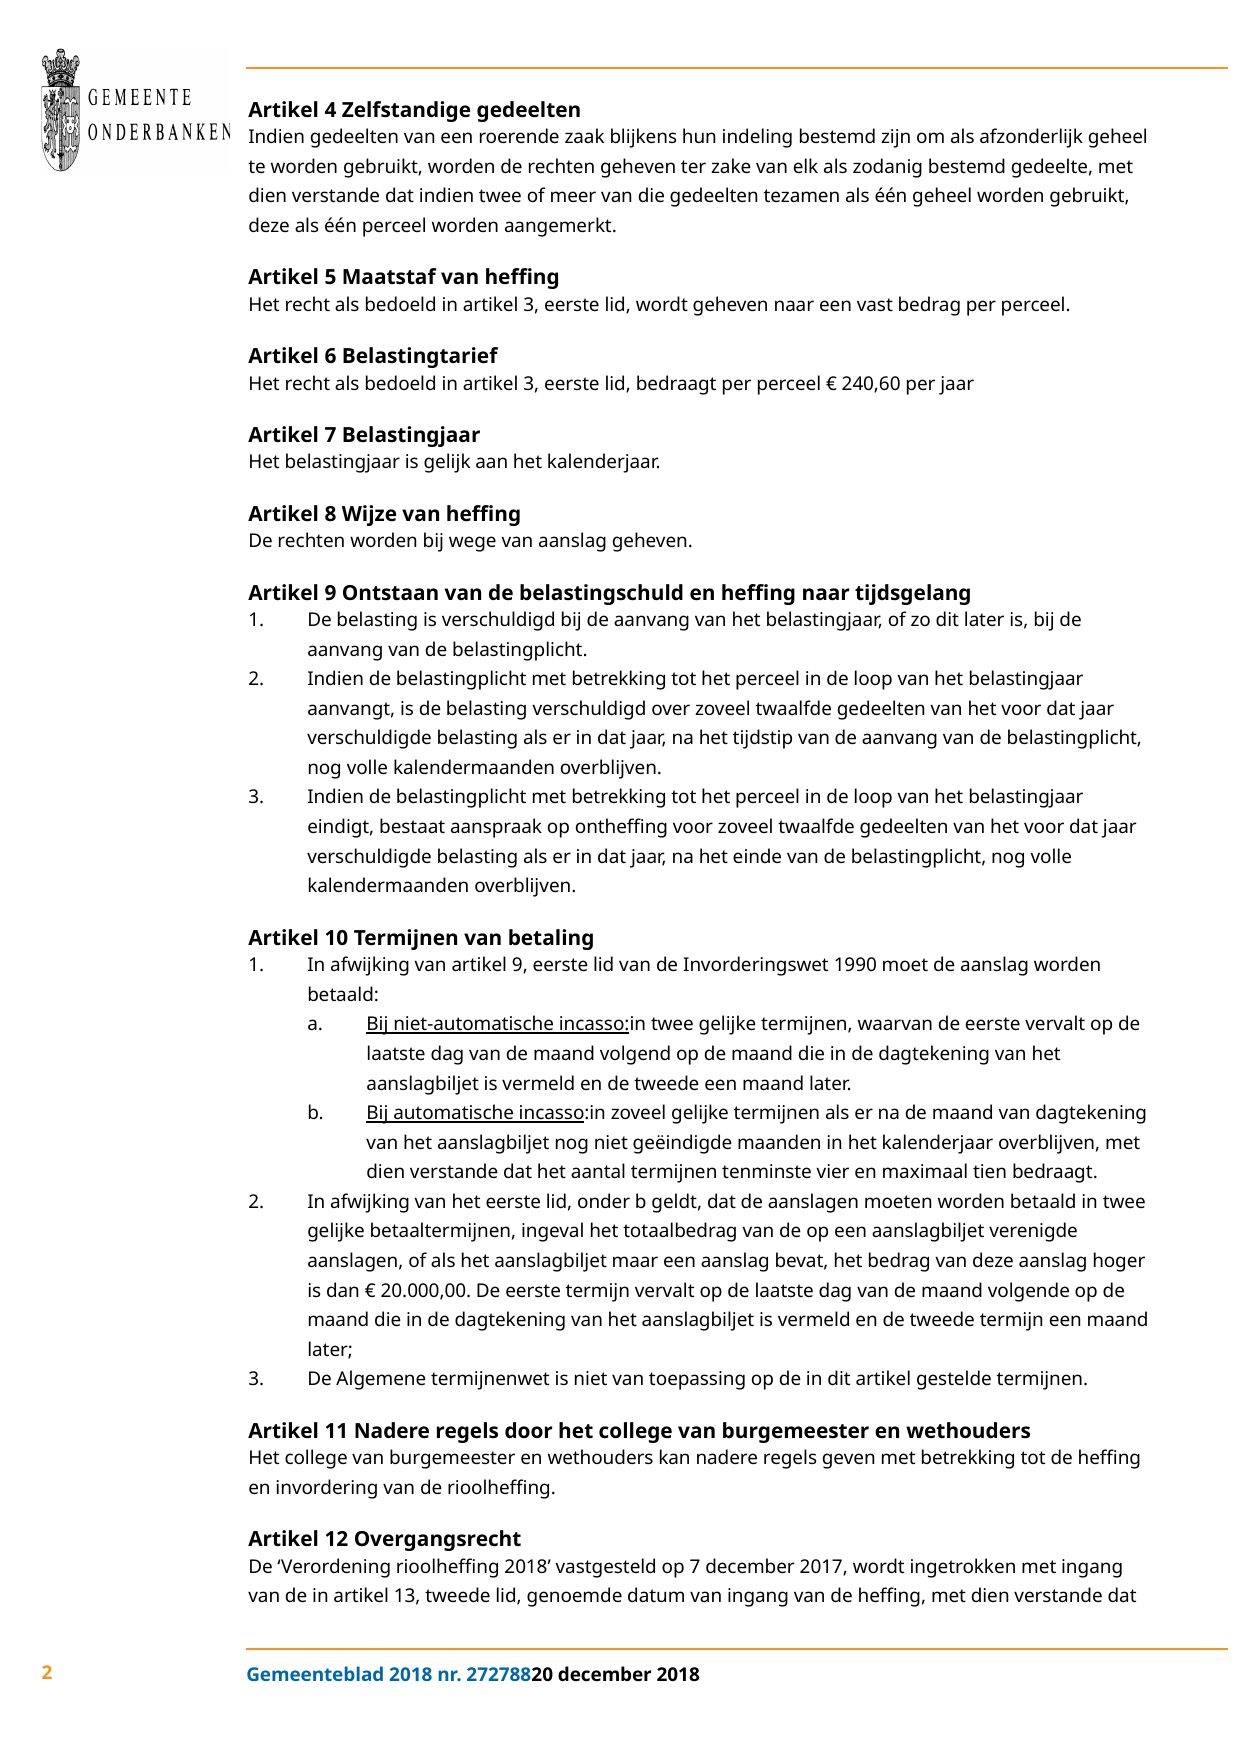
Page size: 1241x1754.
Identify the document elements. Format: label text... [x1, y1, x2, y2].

list In afwijking van het eerste lid, onder b geldt, dat de aanslagen moeten worden betaald in twee gelijke betaaltermijnen, ingeval het totaalbedrag van de op een aanslagbiljet verenigde aanslagen, of als het aanslagbiljet maar een aanslag bevat, het bedrag van deze aanslag hoger is dan € 20.000,00. De eerste termijn vervalt op de laatste dag van de maand volgende op de maand die in de dagtekening van het aanslagbiljet is vermeld en de tweede termijn een maand later; [248, 1188, 1152, 1362]
text Artikel 5 Maatstaf van heffing [248, 262, 1152, 291]
text De rechten worden bij wege van aanslag geheven. [248, 527, 1152, 553]
text Het recht als bedoeld in artikel 3, eerste lid, wordt geheven naar een vast bedrag per perceel. [248, 291, 1152, 317]
list Indien de belastingplicht met betrekking tot het perceel in de loop van het belastingjaar eindigt, bestaat aanspraak op ontheffing voor zoveel twaalfde gedeelten van het voor dat jaar verschuldigde belasting als er in dat jaar, na het einde van de belastingplicht, nog volle kalendermaanden overblijven. [248, 784, 1152, 898]
text Artikel 9 Ontstaan van de belastingschuld en heffing naar tijdsgelang [248, 578, 1152, 606]
text Artikel 8 Wijze van heffing [248, 499, 1152, 527]
text Artikel 10 Termijnen van betaling [248, 923, 1152, 951]
text De ‘Verordening rioolheffing 2018’ vastgesteld op 7 december 2017, wordt ingetrokken met ingang van de in artikel 13, tweede lid, genoemde datum van ingang van de heffing, met dien verstande dat [248, 1553, 1152, 1608]
list In afwijking van artikel 9, eerste lid van de Invorderingswet 1990 moet de aanslag worden betaald: [248, 951, 1152, 1007]
text Het college van burgemeester en wethouders kan nadere regels geven met betrekking tot de heffing en invordering van de rioolheffing. [248, 1444, 1152, 1500]
picture [41, 47, 231, 172]
list De Algemene termijnenwet is niet van toepassing op de in dit artikel gestelde termijnen. [248, 1366, 1152, 1391]
text Artikel 11 Nadere regels door het college van burgemeester en wethouders [248, 1416, 1152, 1444]
text Artikel 12 Overgangsrecht [248, 1524, 1152, 1553]
text Artikel 6 Belastingtarief [248, 341, 1152, 370]
text Indien gedeelten van een roerende zaak blijkens hun indeling bestemd zijn om als afzonderlijk geheel te worden gebruikt, worden de rechten geheven ter zake van elk als zodanig bestemd gedeelte, met dien verstande dat indien twee of meer van die gedeelten tezamen als één geheel worden gebruikt, deze als één perceel worden aangemerkt. [248, 123, 1152, 238]
text Het recht als bedoeld in artikel 3, eerste lid, bedraagt per perceel € 240,60 per jaar [248, 370, 1152, 395]
list Bij niet-automatische incasso:in twee gelijke termijnen, waarvan de eerste vervalt op de laatste dag van de maand volgend op de maand die in de dagtekening van het aanslagbiljet is vermeld en de tweede een maand later. [307, 1011, 1152, 1095]
text Artikel 7 Belastingjaar [248, 420, 1152, 448]
text Artikel 4 Zelfstandige gedeelten [248, 95, 1152, 123]
list Bij automatische incasso:in zoveel gelijke termijnen als er na de maand van dagtekening van het aanslagbiljet nog niet geëindigde maanden in het kalenderjaar overblijven, met dien verstande dat het aantal termijnen tenminste vier en maximaal tien bedraagt. [307, 1099, 1152, 1184]
text Het belastingjaar is gelijk aan het kalenderjaar. [248, 448, 1152, 474]
list De belasting is verschuldigd bij de aanvang van het belastingjaar, of zo dit later is, bij de aanvang van de belastingplicht. [248, 606, 1152, 662]
list Indien de belastingplicht met betrekking tot het perceel in de loop van het belastingjaar aanvangt, is de belasting verschuldigd over zoveel twaalfde gedeelten van het voor dat jaar verschuldigde belasting als er in dat jaar, na het tijdstip van de aanvang van de belastingplicht, nog volle kalendermaanden overblijven. [248, 665, 1152, 780]
